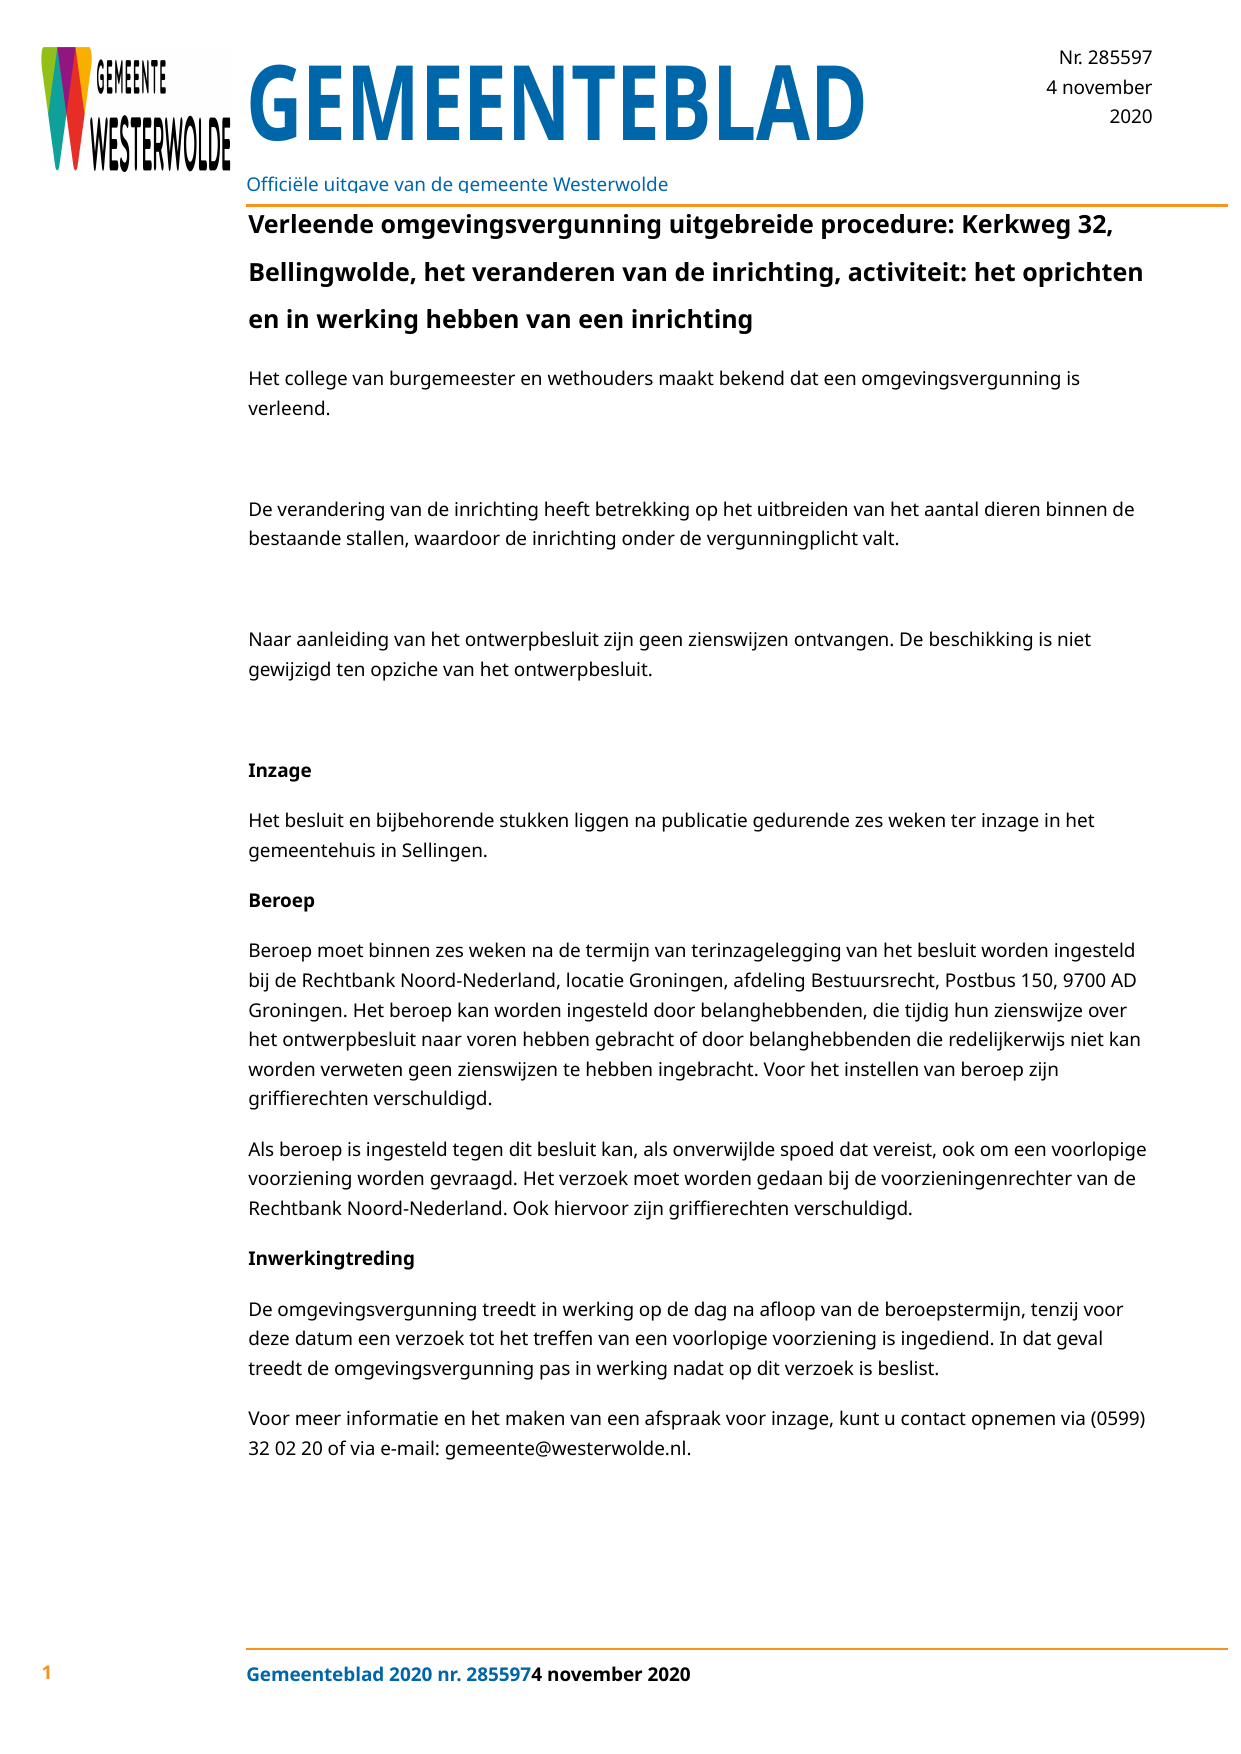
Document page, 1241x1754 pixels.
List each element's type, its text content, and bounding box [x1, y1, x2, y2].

text De omgevingsvergunning treedt in werking op de dag na afloop van de beroepstermijn, tenzij voor deze datum een verzoek tot het treffen van een voorlopige voorziening is ingediend. In dat geval treedt de omgevingsvergunning pas in werking nadat op dit verzoek is beslist. [248, 1296, 1152, 1381]
text Het college van burgemeester en wethouders maakt bekend dat een omgevingsvergunning is verleend. [248, 366, 1152, 421]
text Beroep [248, 887, 1152, 913]
text Naar aanleiding van het ontwerpbesluit zijn geen zienswijzen ontvangen. De beschikking is niet gewijzigd ten opziche van het ontwerpbesluit. [248, 626, 1152, 682]
text Het besluit en bijbehorende stukken liggen na publicatie gedurende zes weken ter inzage in het gemeentehuis in Sellingen. [248, 807, 1152, 862]
picture [41, 47, 231, 172]
text Als beroep is ingesteld tegen dit besluit kan, als onverwijlde spoed dat vereist, ook om een voorlopige voorziening worden gevraagd. Het verzoek moet worden gedaan bij de voorzieningenrechter van de Rechtbank Noord-Nederland. Ook hiervoor zijn griffierechten verschuldigd. [248, 1136, 1152, 1221]
text Verleende omgevingsvergunning uitgebreide procedure: Kerkweg 32, Bellingwolde, het veranderen van de inrichting, activiteit: het oprichten en in werking hebben van een inrichting [248, 207, 1152, 336]
text Inwerkingtreding [248, 1246, 1152, 1271]
text Inzage [248, 757, 1152, 782]
text Beroep moet binnen zes weken na de termijn van terinzagelegging van het besluit worden ingesteld bij de Rechtbank Noord-Nederland, locatie Groningen, afdeling Bestuursrecht, Postbus 150, 9700 AD Groningen. Het beroep kan worden ingesteld door belanghebbenden, die tijdig hun zienswijze over het ontwerpbesluit naar voren hebben gebracht of door belanghebbenden die redelijkerwijs niet kan worden verweten geen zienswijzen te hebben ingebracht. Voor het instellen van beroep zijn griffierechten verschuldigd. [248, 938, 1152, 1111]
text Voor meer informatie en het maken van een afspraak voor inzage, kunt u contact opnemen via (0599) 32 02 20 of via e-mail: gemeente@westerwolde.nl. [248, 1406, 1152, 1461]
text De verandering van de inrichting heeft betrekking op het uitbreiden van het aantal dieren binnen de bestaande stallen, waardoor de inrichting onder de vergunningplicht valt. [248, 496, 1152, 551]
